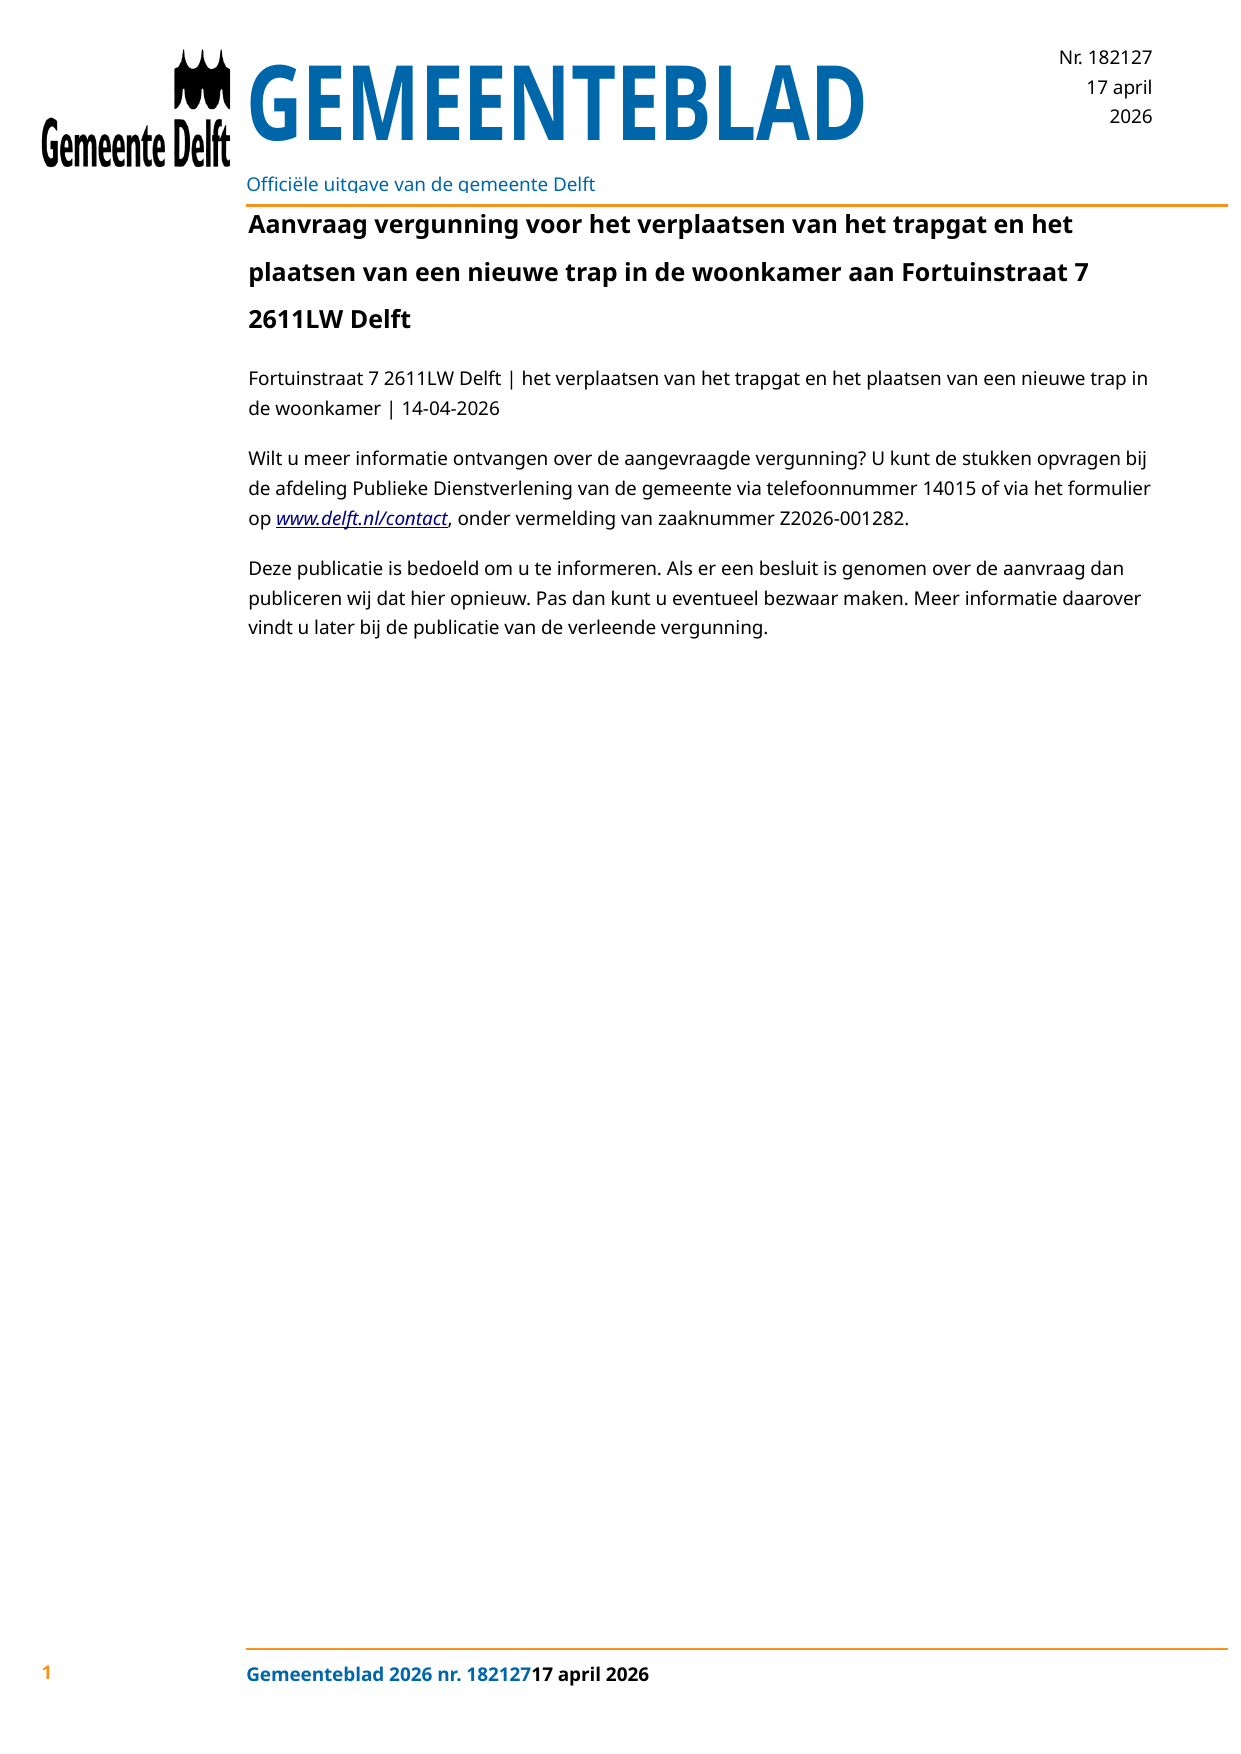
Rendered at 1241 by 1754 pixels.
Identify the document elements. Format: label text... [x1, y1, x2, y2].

text Deze publicatie is bedoeld om u te informeren. Als er een besluit is genomen over de aanvraag dan publiceren wij dat hier opnieuw. Pas dan kunt u eventueel bezwaar maken. Meer informatie daarover vindt u later bij de publicatie van de verleende vergunning. [248, 555, 1152, 640]
text Aanvraag vergunning voor het verplaatsen van het trapgat en het plaatsen van een nieuwe trap in de woonkamer aan Fortuinstraat 7 2611LW Delft [248, 207, 1152, 336]
text Fortuinstraat 7 2611LW Delft | het verplaatsen van het trapgat en het plaatsen van een nieuwe trap in de woonkamer | 14-04-2026 [248, 366, 1152, 421]
text Wilt u meer informatie ontvangen over de aangevraagde vergunning? U kunt de stukken opvragen bij de afdeling Publieke Dienstverlening van de gemeente via telefoonnummer 14015 of via het formulier op www.delft.nl/contact, onder vermelding van zaaknummer Z2026-001282. [248, 446, 1152, 530]
picture [41, 47, 231, 172]
